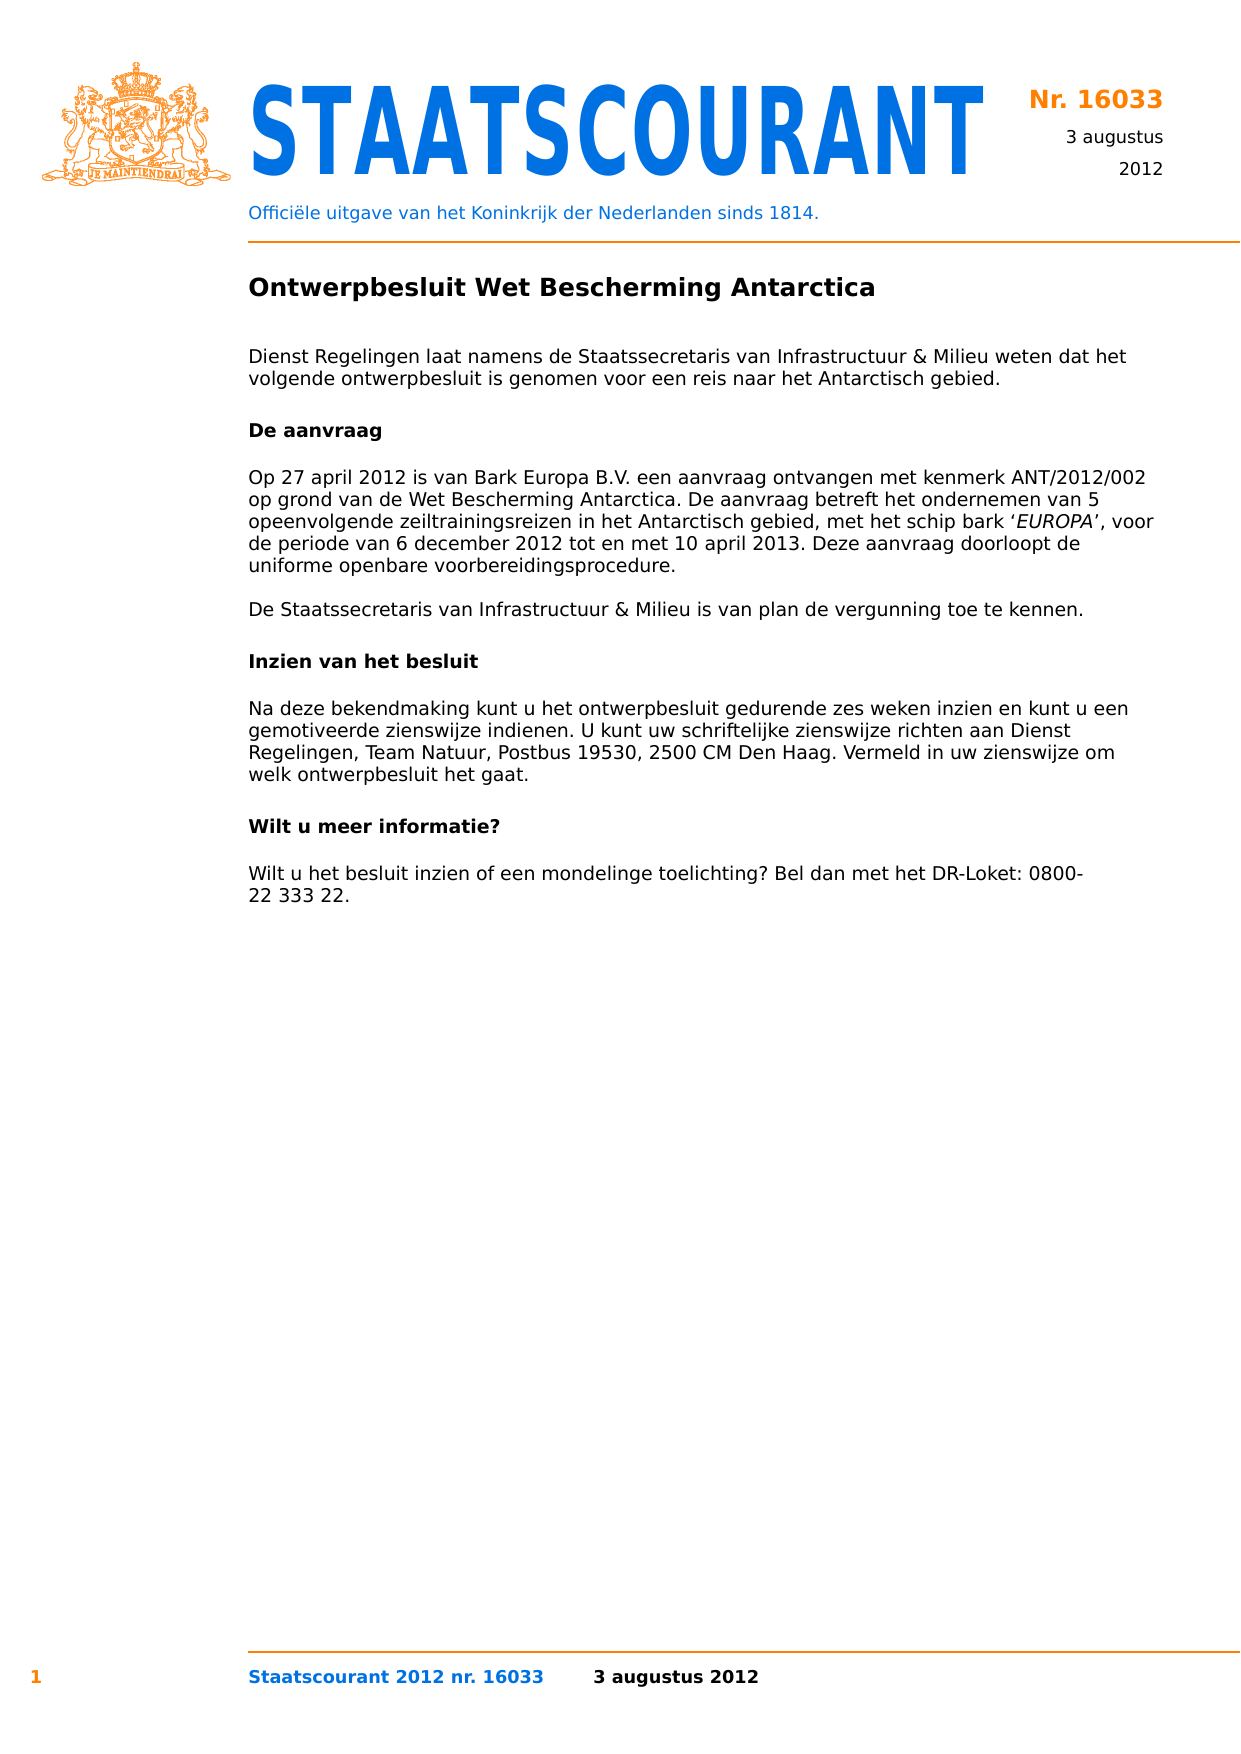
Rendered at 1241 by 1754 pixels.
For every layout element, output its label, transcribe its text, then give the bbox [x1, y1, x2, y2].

picture [41, 62, 231, 186]
table_cell 3 augustus [998, 121, 1240, 153]
subtitle Inzien van het besluit [248, 651, 1163, 673]
subtitle Ontwerpbesluit Wet Bescherming Antarctica [248, 273, 1163, 302]
text Dienst Regelingen laat namens de Staatssecretaris van Infrastructuur & Milieu weten dat het volgende ontwerpbesluit is genomen voor een reis naar het Antarctisch gebied. [248, 346, 1163, 390]
table_cell 2012 [998, 153, 1240, 203]
subtitle De aanvraag [248, 420, 1163, 442]
table_header STAATSCOURANT [248, 62, 998, 203]
text Na deze bekendmaking kunt u het ontwerpbesluit gedurende zes weken inzien en kunt u een gemotiveerde zienswijze indienen. U kunt uw schriftelijke zienswijze richten aan Dienst Regelingen, Team Natuur, Postbus 19530, 2500 CM Den Haag. Vermeld in uw zienswijze om welk ontwerpbesluit het gaat. [248, 698, 1163, 786]
table_header Nr. 16033 [998, 62, 1240, 121]
subtitle Wilt u meer informatie? [248, 816, 1163, 837]
table_cell Officiële uitgave van het Koninkrijk der Nederlanden sinds 1814. [248, 203, 1240, 241]
text Op 27 april 2012 is van Bark Europa B.V. een aanvraag ontvangen met kenmerk ANT/2012/002 op grond van de Wet Bescherming Antarctica. De aanvraag betreft het ondernemen van 5 opeenvolgende zeiltrainingsreizen in het Antarctisch gebied, met het schip bark ‘EUROPA’, voor de periode van 6 december 2012 tot en met 10 april 2013. Deze aanvraag doorloopt de uniforme openbare voorbereidingsprocedure. [248, 467, 1163, 577]
text De Staatssecretaris van Infrastructuur & Milieu is van plan de vergunning toe te kennen. [248, 599, 1163, 621]
text Wilt u het besluit inzien of een mondelinge toelichting? Bel dan met het DR-Loket: 0800-22 333 22. [248, 862, 1163, 906]
table_header [25, 62, 248, 241]
